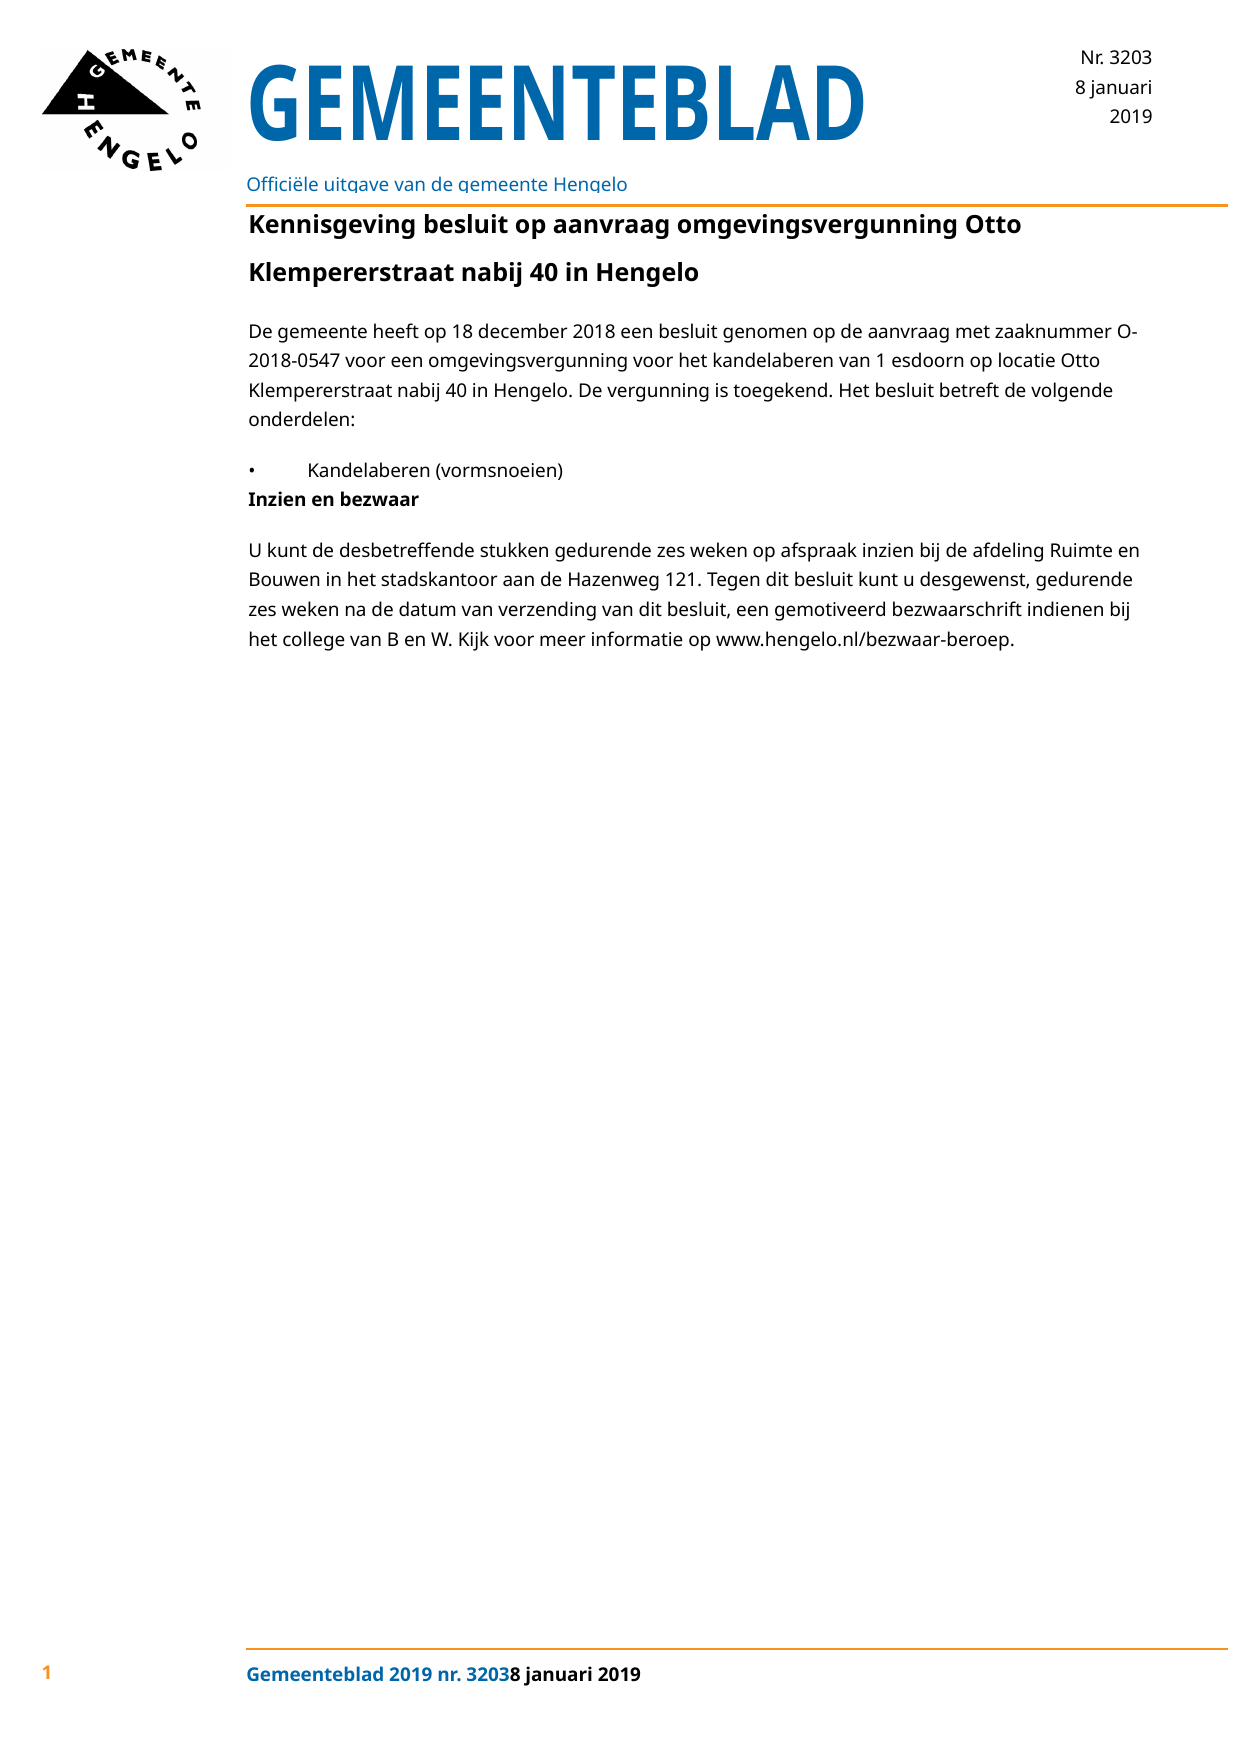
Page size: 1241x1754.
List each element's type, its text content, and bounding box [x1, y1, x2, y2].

text Kennisgeving besluit op aanvraag omgevingsvergunning Otto Klempererstraat nabij 40 in Hengelo [248, 207, 1152, 288]
list Kandelaberen (vormsnoeien) [248, 457, 1152, 483]
text U kunt de desbetreffende stukken gedurende zes weken op afspraak inzien bij de afdeling Ruimte en Bouwen in het stadskantoor aan de Hazenweg 121. Tegen dit besluit kunt u desgewenst, gedurende zes weken na de datum van verzending van dit besluit, een gemotiveerd bezwaarschrift indienen bij het college van B en W. Kijk voor meer informatie op www.hengelo.nl/bezwaar-beroep. [248, 537, 1152, 652]
text De gemeente heeft op 18 december 2018 een besluit genomen op de aanvraag met zaaknummer O-2018-0547 voor een omgevingsvergunning voor het kandelaberen van 1 esdoorn op locatie Otto Klempererstraat nabij 40 in Hengelo. De vergunning is toegekend. Het besluit betreft de volgende onderdelen: [248, 318, 1152, 432]
picture [41, 47, 231, 172]
text Inzien en bezwaar [248, 487, 1152, 512]
